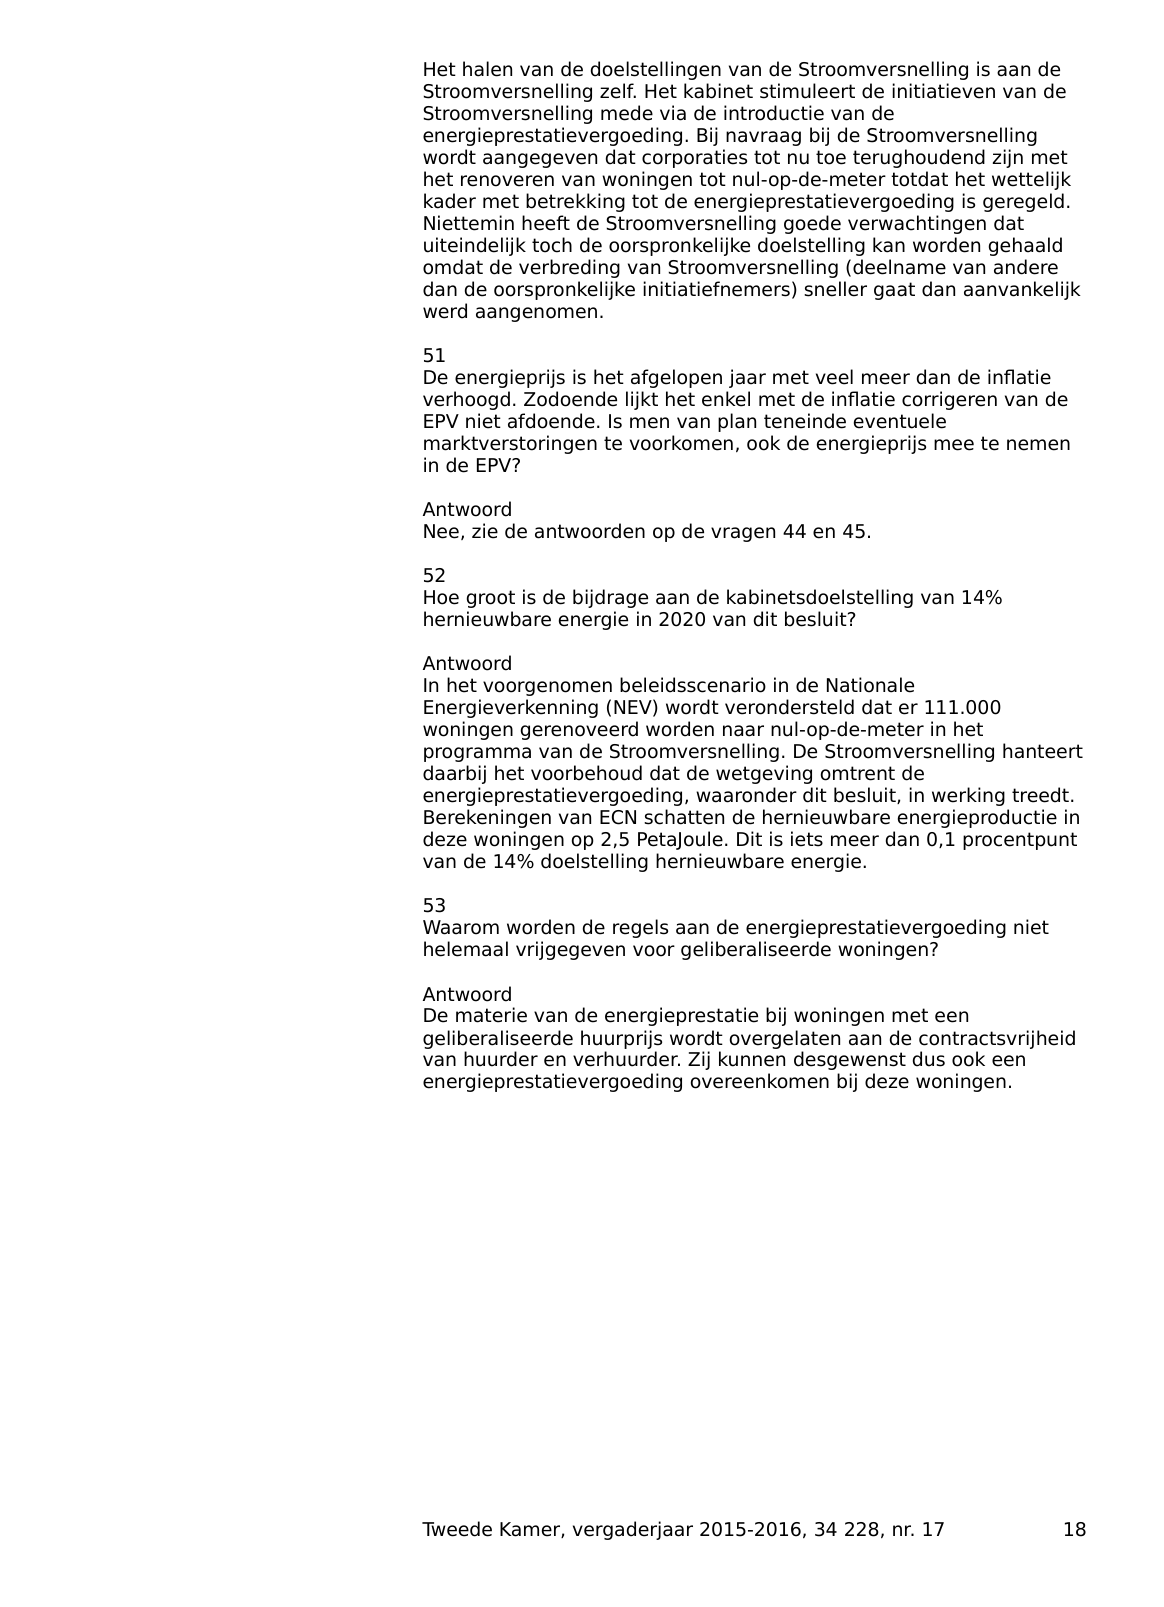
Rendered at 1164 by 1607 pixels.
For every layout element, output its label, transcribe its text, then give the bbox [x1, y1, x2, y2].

text Nee, zie de antwoorden op de vragen 44 en 45. [422, 521, 1087, 543]
text 53 [422, 895, 1087, 917]
text Antwoord [422, 499, 1087, 521]
text Hoe groot is de bijdrage aan de kabinetsdoelstelling van 14% hernieuwbare energie in 2020 van dit besluit? [422, 587, 1087, 631]
text De materie van de energieprestatie bij woningen met een geliberaliseerde huurprijs wordt overgelaten aan de contractsvrijheid van huurder en verhuurder. Zij kunnen desgewenst dus ook een energieprestatievergoeding overeenkomen bij deze woningen. [422, 1005, 1087, 1093]
text 51 [422, 345, 1087, 367]
text Antwoord [422, 653, 1087, 675]
text Waarom worden de regels aan de energieprestatievergoeding niet helemaal vrijgegeven voor geliberaliseerde woningen? [422, 917, 1087, 961]
text In het voorgenomen beleidsscenario in de Nationale Energieverkenning (NEV) wordt verondersteld dat er 111.000 woningen gerenoveerd worden naar nul-op-de-meter in het programma van de Stroomversnelling. De Stroomversnelling hanteert daarbij het voorbehoud dat de wetgeving omtrent de energieprestatievergoeding, waaronder dit besluit, in werking treedt. Berekeningen van ECN schatten de hernieuwbare energieproductie in deze woningen op 2,5 PetaJoule. Dit is iets meer dan 0,1 procentpunt van de 14% doelstelling hernieuwbare energie. [422, 675, 1087, 873]
text Antwoord [422, 983, 1087, 1005]
text 52 [422, 565, 1087, 587]
text De energieprijs is het afgelopen jaar met veel meer dan de inflatie verhoogd. Zodoende lijkt het enkel met de inflatie corrigeren van de EPV niet afdoende. Is men van plan teneinde eventuele marktverstoringen te voorkomen, ook de energieprijs mee te nemen in de EPV? [422, 367, 1087, 477]
text Het halen van de doelstellingen van de Stroomversnelling is aan de Stroomversnelling zelf. Het kabinet stimuleert de initiatieven van de Stroomversnelling mede via de introductie van de energieprestatievergoeding. Bij navraag bij de Stroomversnelling wordt aangegeven dat corporaties tot nu toe terughoudend zijn met het renoveren van woningen tot nul-op-de-meter totdat het wettelijk kader met betrekking tot de energieprestatievergoeding is geregeld. Niettemin heeft de Stroomversnelling goede verwachtingen dat uiteindelijk toch de oorspronkelijke doelstelling kan worden gehaald omdat de verbreding van Stroomversnelling (deelname van andere dan de oorspronkelijke initiatiefnemers) sneller gaat dan aanvankelijk werd aangenomen. [422, 59, 1087, 323]
